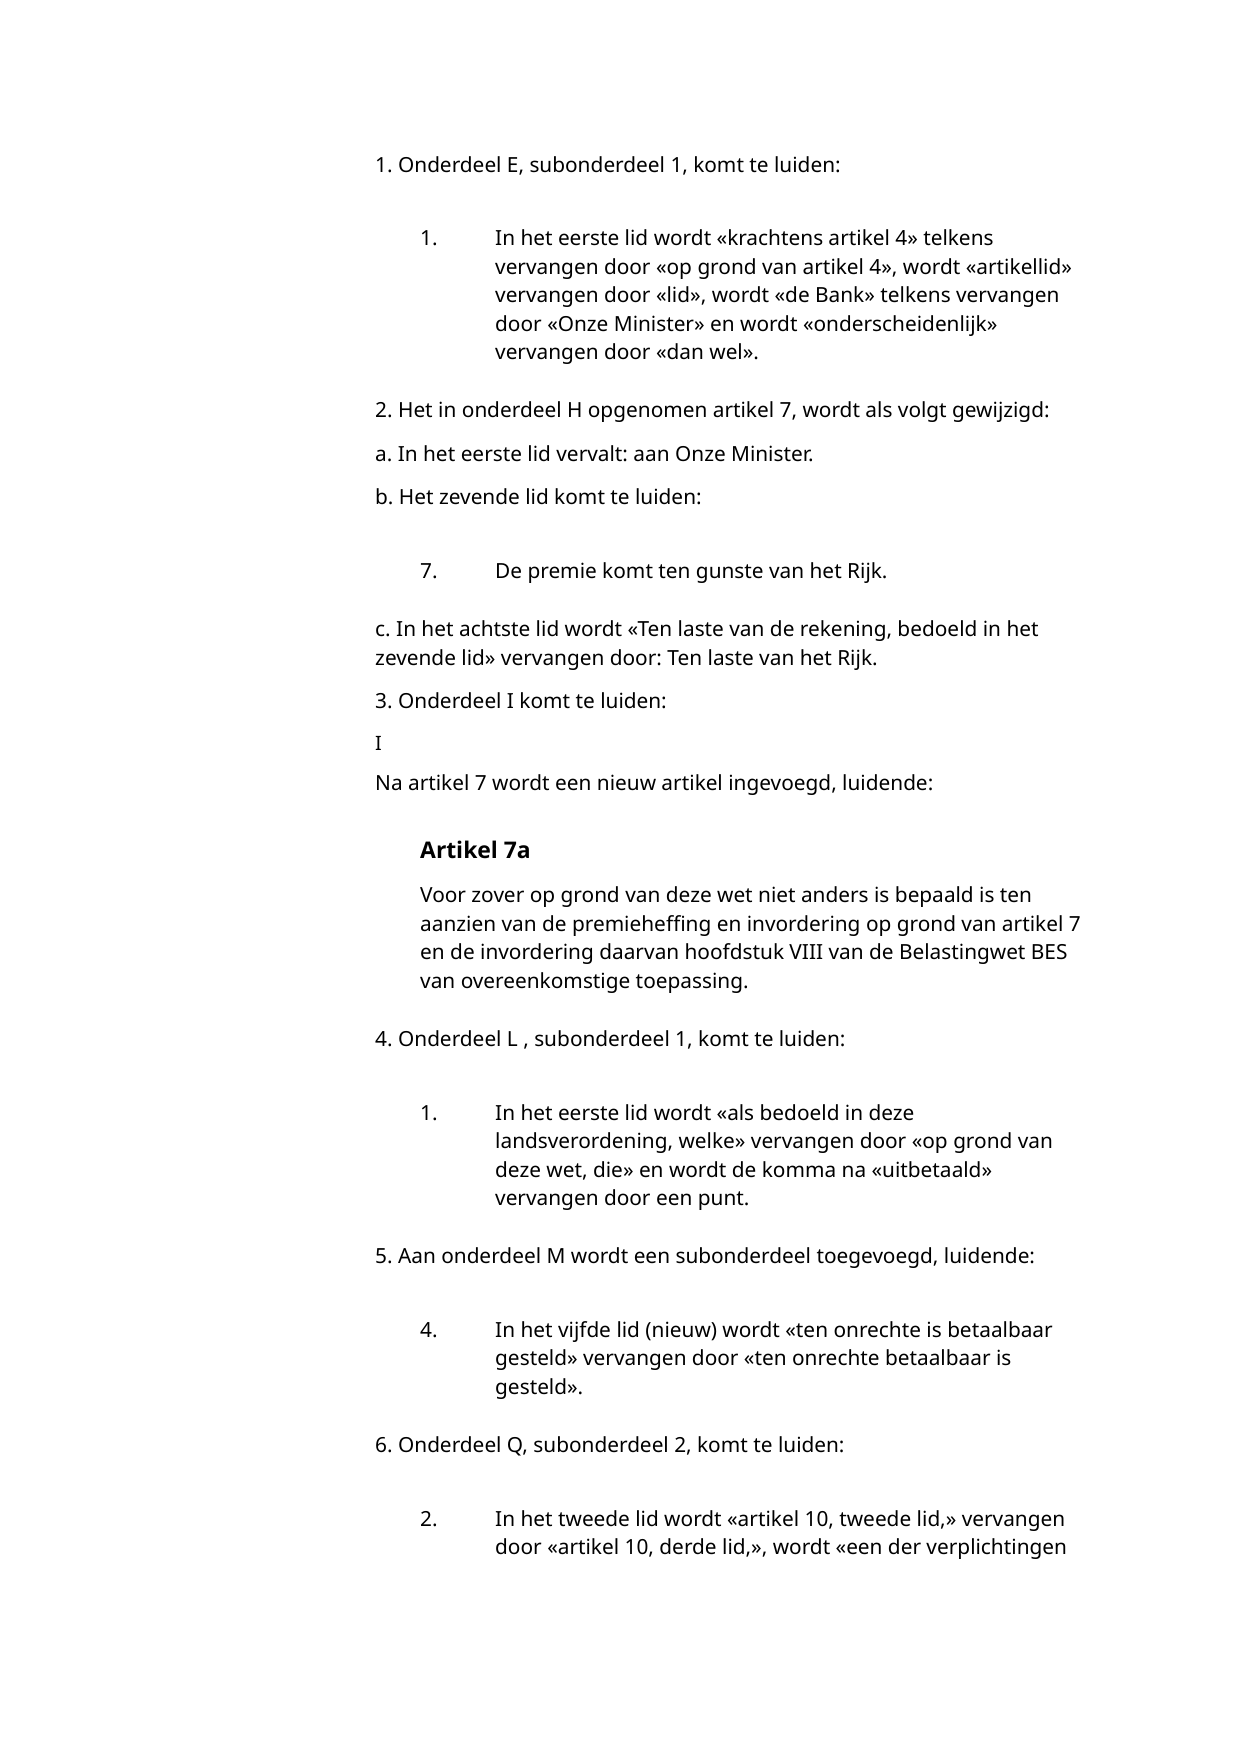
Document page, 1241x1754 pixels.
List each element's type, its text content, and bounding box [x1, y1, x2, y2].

list In het eerste lid wordt «als bedoeld in deze landsverordening, welke» vervangen door «op grond van deze wet, die» en wordt de komma na «uitbetaald» vervangen door een punt. [420, 1098, 1090, 1212]
text b. Het zevende lid komt te luiden: [375, 482, 1090, 511]
text Voor zover op grond van deze wet niet anders is bepaald is ten aanzien van de premieheffing en invordering op grond van artikel 7 en de invordering daarvan hoofdstuk VIII van de Belastingwet BES van overeenkomstige toepassing. [420, 881, 1090, 994]
text 6. Onderdeel Q, subonderdeel 2, komt te luiden: [375, 1430, 1090, 1459]
text 2. Het in onderdeel H opgenomen artikel 7, wordt als volgt gewijzigd: [375, 396, 1090, 424]
subtitle Artikel 7a [420, 834, 1090, 866]
list De premie komt ten gunste van het Rijk. [420, 556, 1090, 584]
text c. In het achtste lid wordt «Ten laste van de rekening, bedoeld in het zevende lid» vervangen door: Ten laste van het Rijk. [375, 614, 1090, 671]
text 3. Onderdeel I komt te luiden: [375, 686, 1090, 715]
list In het vijfde lid (nieuw) wordt «ten onrechte is betaalbaar gesteld» vervangen door «ten onrechte betaalbaar is gesteld». [420, 1315, 1090, 1400]
text 4. Onderdeel L , subonderdeel 1, komt te luiden: [375, 1024, 1090, 1053]
text 1. Onderdeel E, subonderdeel 1, komt te luiden: [375, 150, 1090, 178]
list In het eerste lid wordt «krachtens artikel 4» telkens vervangen door «op grond van artikel 4», wordt «artikellid» vervangen door «lid», wordt «de Bank» telkens vervangen door «Onze Minister» en wordt «onderscheidenlijk» vervangen door «dan wel». [420, 223, 1090, 366]
text a. In het eerste lid vervalt: aan Onze Minister. [375, 439, 1090, 467]
text 5. Aan onderdeel M wordt een subonderdeel toegevoegd, luidende: [375, 1242, 1090, 1270]
text Na artikel 7 wordt een nieuw artikel ingevoegd, luidende: [375, 768, 1090, 797]
list In het tweede lid wordt «artikel 10, tweede lid,» vervangen door «artikel 10, derde lid,», wordt «een der verplichtingen [420, 1504, 1090, 1561]
text I [375, 730, 1090, 757]
